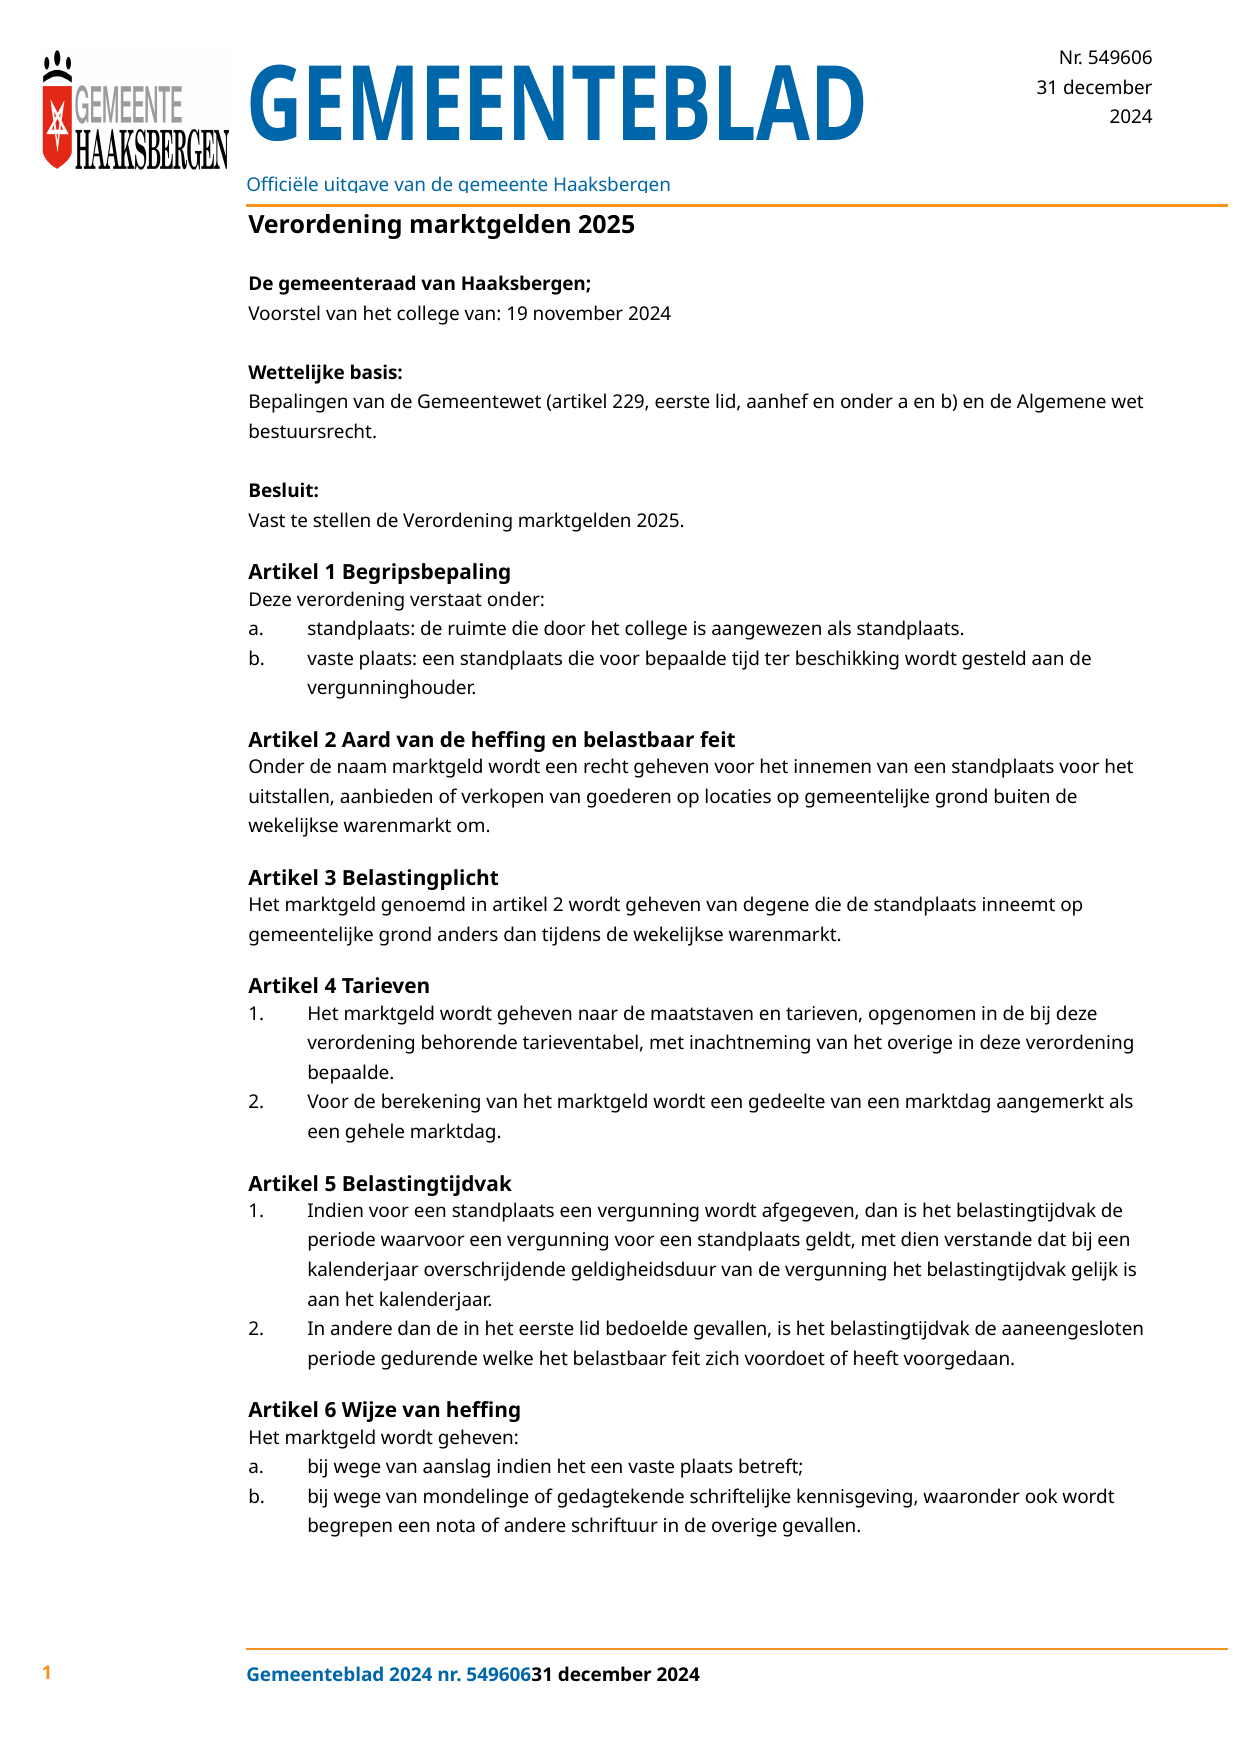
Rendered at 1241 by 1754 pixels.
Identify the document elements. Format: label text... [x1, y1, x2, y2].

text Artikel 5 Belastingtijdvak [248, 1169, 1152, 1197]
text Wettelijke basis: [248, 359, 1152, 385]
list bij wege van mondelinge of gedagtekende schriftelijke kennisgeving, waaronder ook wordt begrepen een nota of andere schriftuur in de overige gevallen. [248, 1483, 1152, 1538]
list Indien voor een standplaats een vergunning wordt afgegeven, dan is het belastingtijdvak de periode waarvoor een vergunning voor een standplaats geldt, met dien verstande dat bij een kalenderjaar overschrijdende geldigheidsduur van de vergunning het belastingtijdvak gelijk is aan het kalenderjaar. [248, 1197, 1152, 1312]
text Onder de naam marktgeld wordt een recht geheven voor het innemen van een standplaats voor het uitstallen, aanbieden of verkopen van goederen op locaties op gemeentelijke grond buiten de wekelijkse warenmarkt om. [248, 753, 1152, 838]
text Het marktgeld wordt geheven: [248, 1424, 1152, 1449]
list Het marktgeld wordt geheven naar de maatstaven en tarieven, opgenomen in de bij deze verordening behorende tarieventabel, met inachtneming van het overige in deze verordening bepaalde. [248, 1000, 1152, 1085]
text Deze verordening verstaat onder: [248, 586, 1152, 612]
list In andere dan de in het eerste lid bedoelde gevallen, is het belastingtijdvak de aaneengesloten periode gedurende welke het belastbaar feit zich voordoet of heeft voorgedaan. [248, 1315, 1152, 1371]
text Artikel 3 Belastingplicht [248, 863, 1152, 891]
text Artikel 2 Aard van de heffing en belastbaar feit [248, 725, 1152, 753]
list vaste plaats: een standplaats die voor bepaalde tijd ter beschikking wordt gesteld aan de vergunninghouder. [248, 645, 1152, 700]
text Voorstel van het college van: 19 november 2024 [248, 300, 1152, 326]
text Besluit: [248, 477, 1152, 503]
list standplaats: de ruimte die door het college is aangewezen als standplaats. [248, 615, 1152, 641]
text Artikel 1 Begripsbepaling [248, 557, 1152, 586]
list bij wege van aanslag indien het een vaste plaats betreft; [248, 1453, 1152, 1479]
text Artikel 4 Tarieven [248, 971, 1152, 1000]
text Artikel 6 Wijze van heffing [248, 1395, 1152, 1424]
list Voor de berekening van het marktgeld wordt een gedeelte van een marktdag aangemerkt als een gehele marktdag. [248, 1089, 1152, 1144]
picture [41, 47, 231, 172]
text Vast te stellen de Verordening marktgelden 2025. [248, 507, 1152, 533]
text Het marktgeld genoemd in artikel 2 wordt geheven van degene die de standplaats inneemt op gemeentelijke grond anders dan tijdens de wekelijkse warenmarkt. [248, 891, 1152, 947]
text Bepalingen van de Gemeentewet (artikel 229, eerste lid, aanhef en onder a en b) en de Algemene wet bestuursrecht. [248, 389, 1152, 444]
text Verordening marktgelden 2025 [248, 207, 1152, 241]
text De gemeenteraad van Haaksbergen; [248, 270, 1152, 296]
